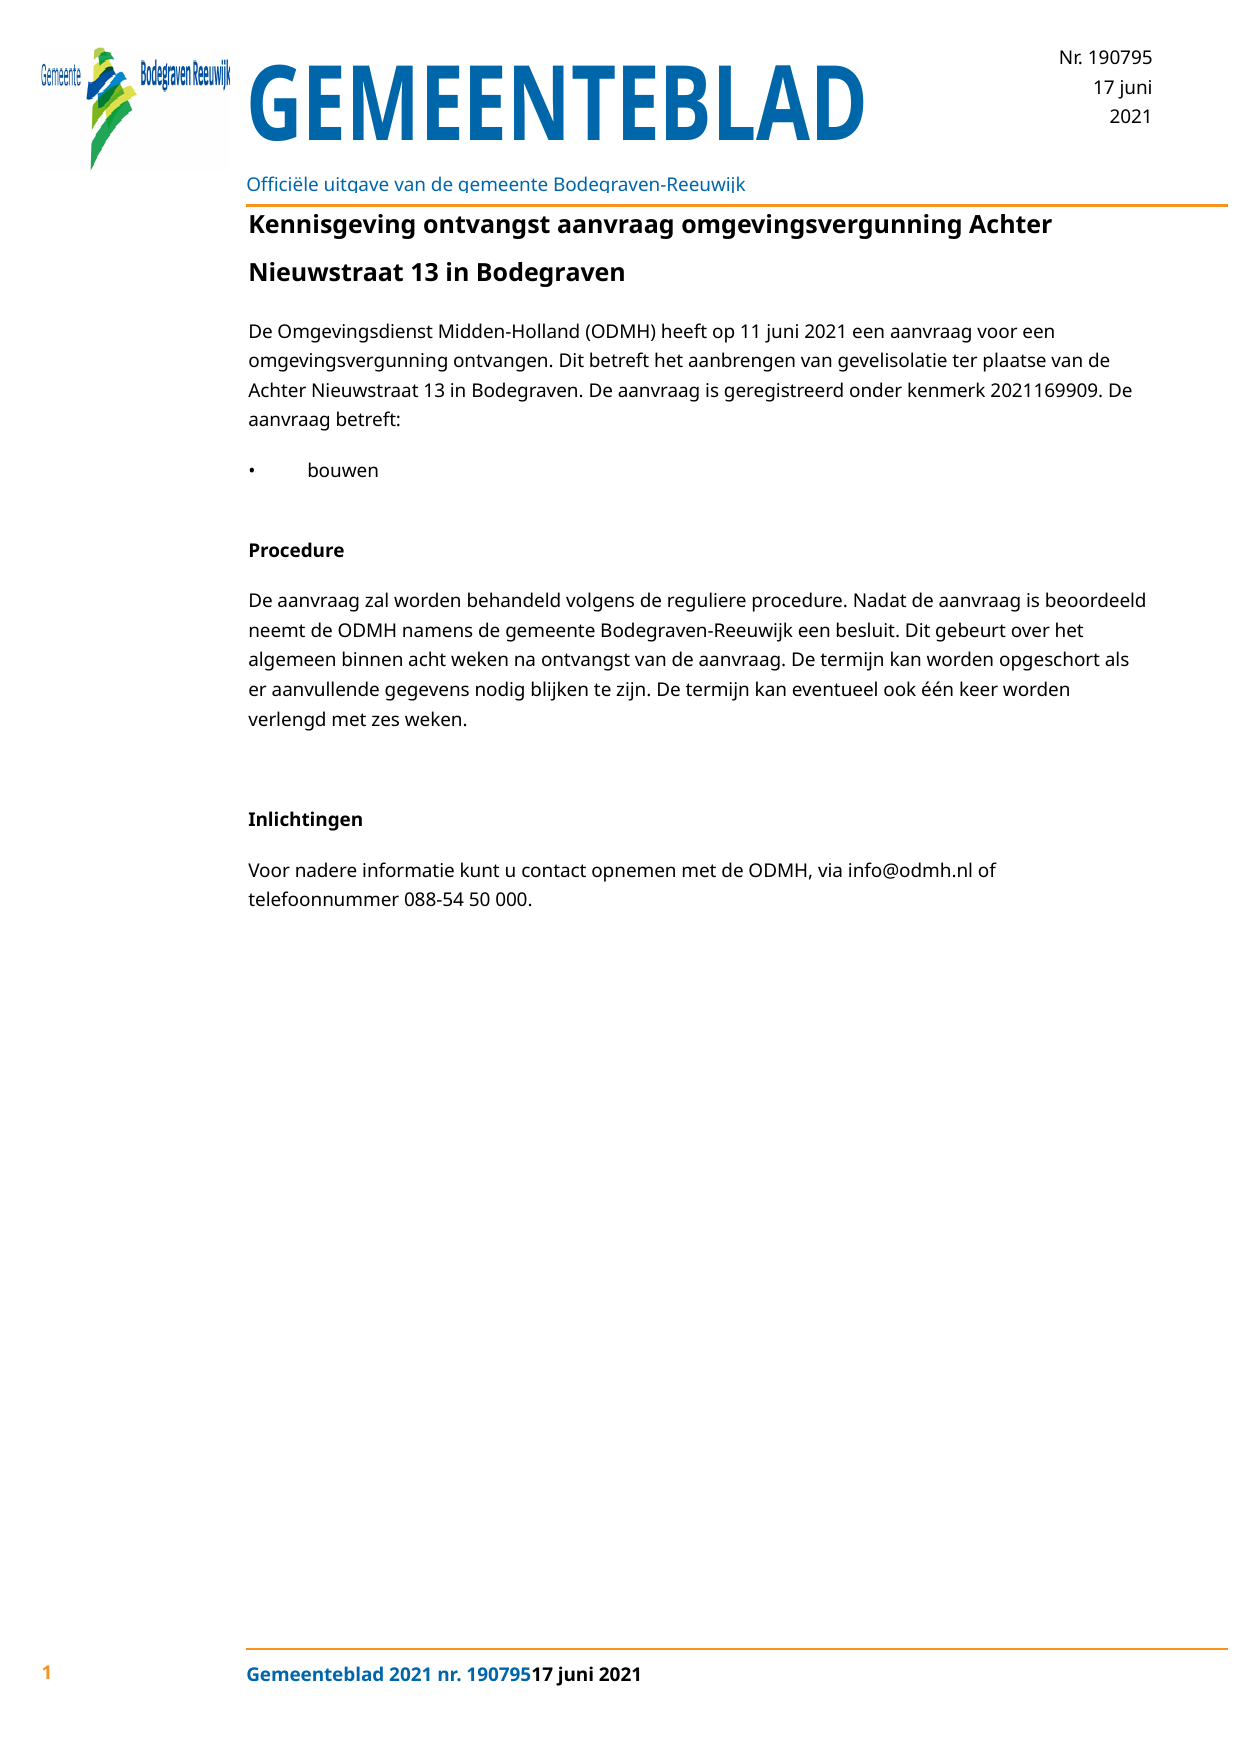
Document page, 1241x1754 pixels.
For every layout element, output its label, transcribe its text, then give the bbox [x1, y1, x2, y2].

text De Omgevingsdienst Midden-Holland (ODMH) heeft op 11 juni 2021 een aanvraag voor een omgevingsvergunning ontvangen. Dit betreft het aanbrengen van gevelisolatie ter plaatse van de Achter Nieuwstraat 13 in Bodegraven. De aanvraag is geregistreerd onder kenmerk 2021169909. De aanvraag betreft: [248, 318, 1152, 432]
list bouwen [248, 457, 1152, 483]
text Voor nadere informatie kunt u contact opnemen met de ODMH, via info@odmh.nl of telefoonnummer 088-54 50 000. [248, 857, 1152, 912]
text Procedure [248, 537, 1152, 563]
picture [41, 47, 231, 172]
text Kennisgeving ontvangst aanvraag omgevingsvergunning Achter Nieuwstraat 13 in Bodegraven [248, 207, 1152, 288]
text De aanvraag zal worden behandeld volgens de reguliere procedure. Nadat de aanvraag is beoordeeld neemt de ODMH namens de gemeente Bodegraven-Reeuwijk een besluit. Dit gebeurt over het algemeen binnen acht weken na ontvangst van de aanvraag. De termijn kan worden opgeschort als er aanvullende gegevens nodig blijken te zijn. De termijn kan eventueel ook één keer worden verlengd met zes weken. [248, 587, 1152, 732]
text Inlichtingen [248, 807, 1152, 832]
